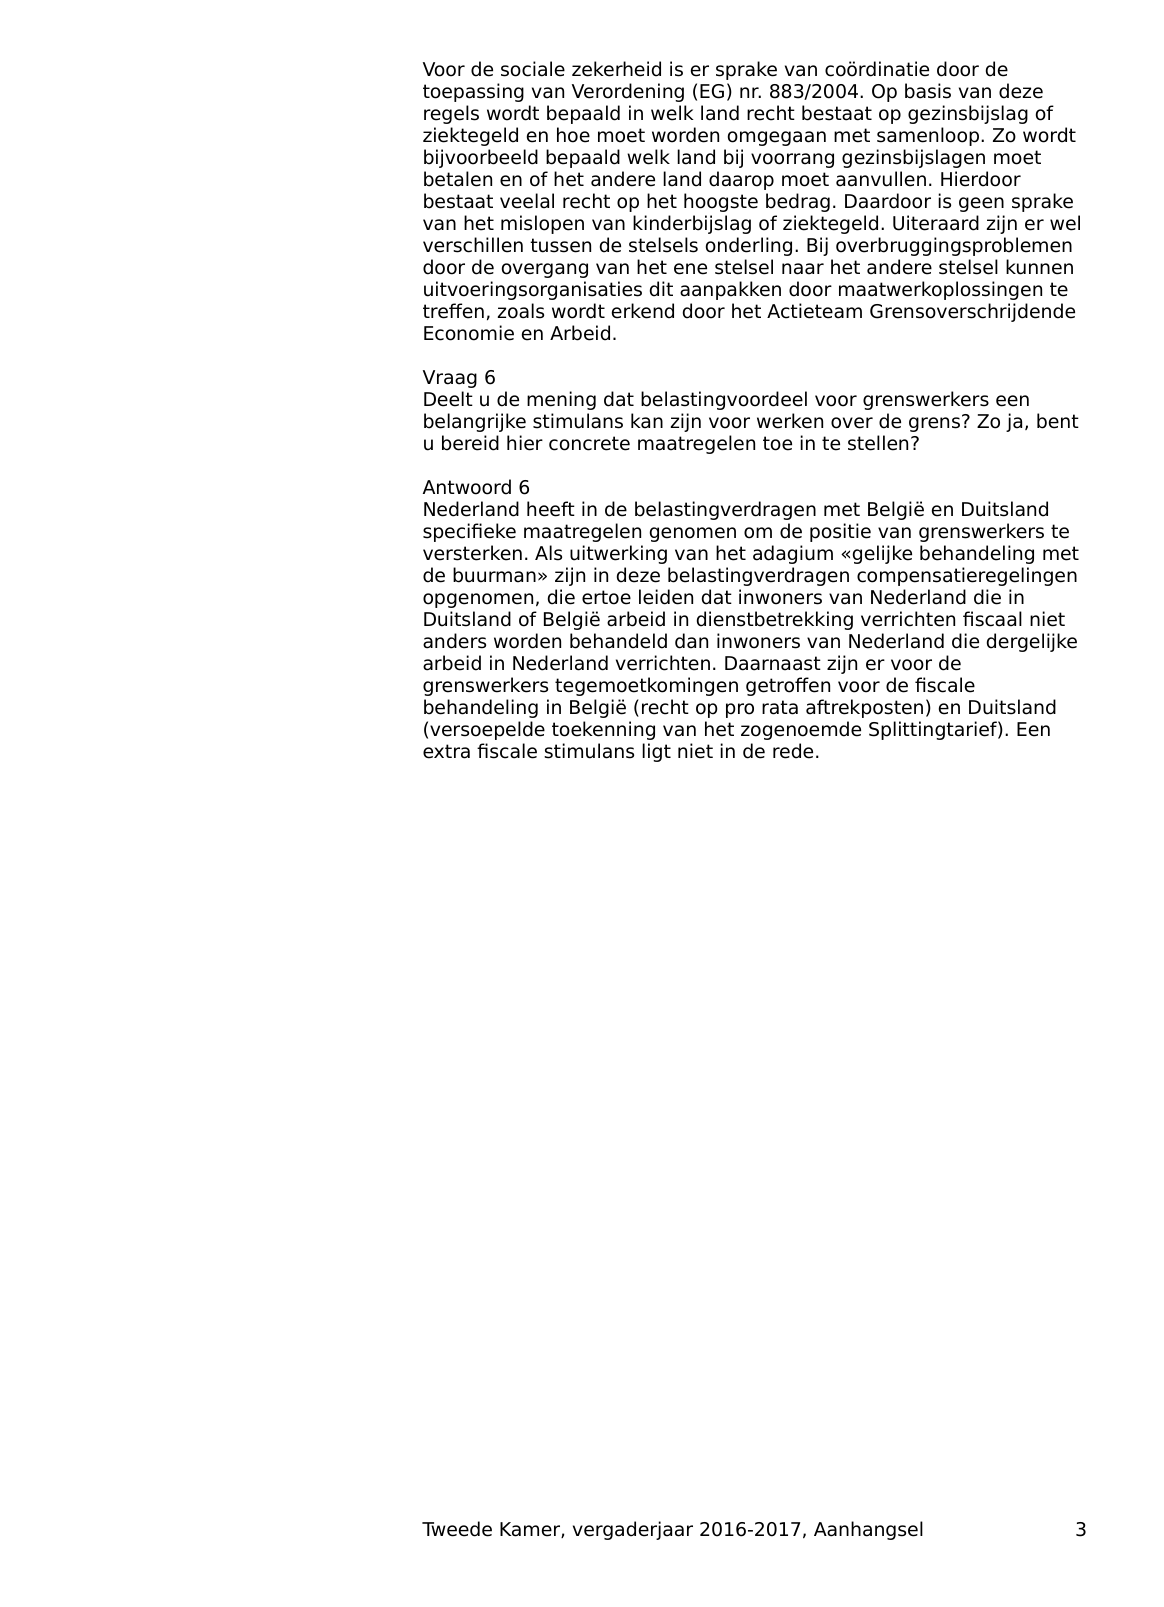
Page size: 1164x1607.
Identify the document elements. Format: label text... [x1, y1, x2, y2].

text Voor de sociale zekerheid is er sprake van coördinatie door de toepassing van Verordening (EG) nr. 883/2004. Op basis van deze regels wordt bepaald in welk land recht bestaat op gezinsbijslag of ziektegeld en hoe moet worden omgegaan met samenloop. Zo wordt bijvoorbeeld bepaald welk land bij voorrang gezinsbijslagen moet betalen en of het andere land daarop moet aanvullen. Hierdoor bestaat veelal recht op het hoogste bedrag. Daardoor is geen sprake van het mislopen van kinderbijslag of ziektegeld. Uiteraard zijn er wel verschillen tussen de stelsels onderling. Bij overbruggingsproblemen door de overgang van het ene stelsel naar het andere stelsel kunnen uitvoeringsorganisaties dit aanpakken door maatwerkoplossingen te treffen, zoals wordt erkend door het Actieteam Grensoverschrijdende Economie en Arbeid. [422, 59, 1087, 345]
text Antwoord 6 [422, 477, 1087, 499]
text Deelt u de mening dat belastingvoordeel voor grenswerkers een belangrijke stimulans kan zijn voor werken over de grens? Zo ja, bent u bereid hier concrete maatregelen toe in te stellen? [422, 389, 1087, 455]
text Nederland heeft in de belastingverdragen met België en Duitsland specifieke maatregelen genomen om de positie van grenswerkers te versterken. Als uitwerking van het adagium «gelijke behandeling met de buurman» zijn in deze belastingverdragen compensatieregelingen opgenomen, die ertoe leiden dat inwoners van Nederland die in Duitsland of België arbeid in dienstbetrekking verrichten fiscaal niet anders worden behandeld dan inwoners van Nederland die dergelijke arbeid in Nederland verrichten. Daarnaast zijn er voor de grenswerkers tegemoetkomingen getroffen voor de fiscale behandeling in België (recht op pro rata aftrekposten) en Duitsland (versoepelde toekenning van het zogenoemde Splittingtarief). Een extra fiscale stimulans ligt niet in de rede. [422, 499, 1087, 763]
text Vraag 6 [422, 367, 1087, 389]
